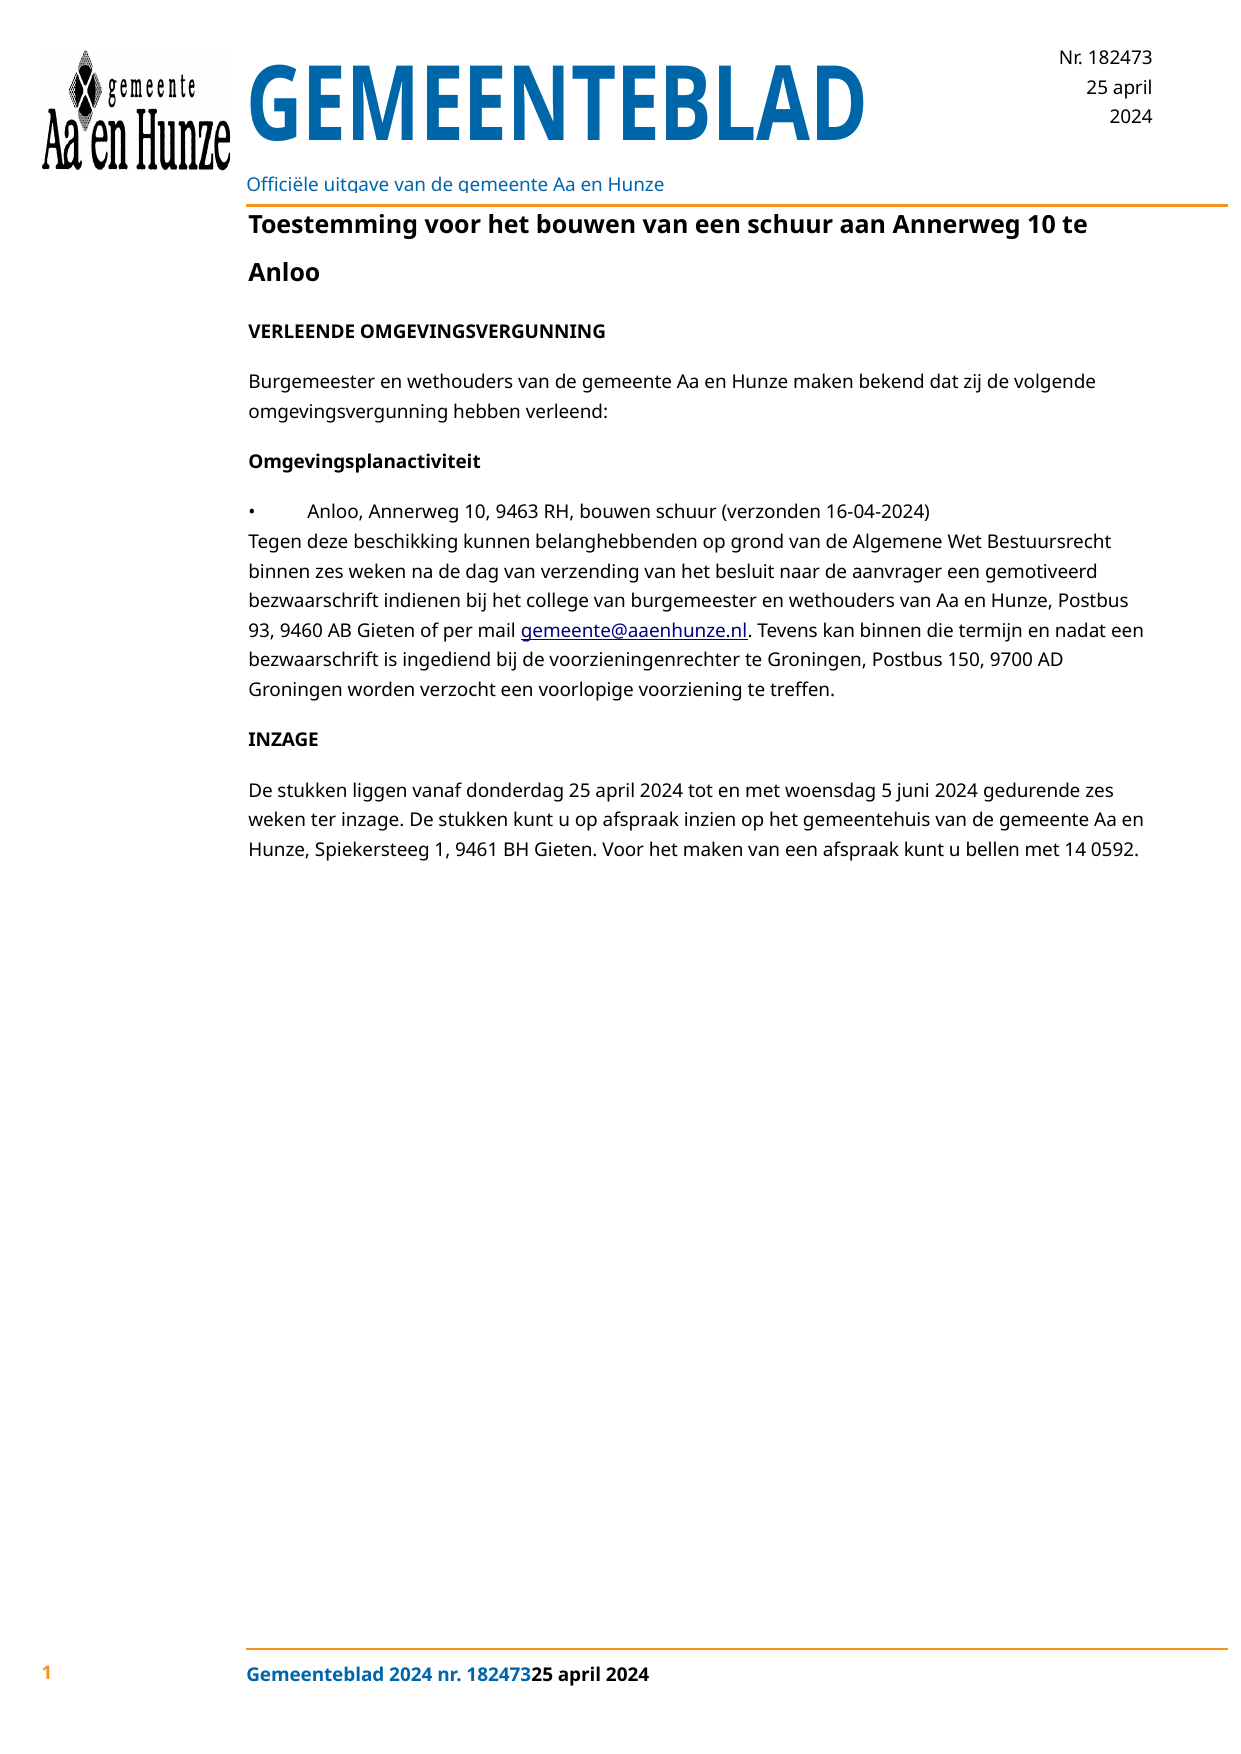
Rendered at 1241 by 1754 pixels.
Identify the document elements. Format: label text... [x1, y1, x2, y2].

text De stukken liggen vanaf donderdag 25 april 2024 tot en met woensdag 5 juni 2024 gedurende zes weken ter inzage. De stukken kunt u op afspraak inzien op het gemeentehuis van de gemeente Aa en Hunze, Spiekersteeg 1, 9461 BH Gieten. Voor het maken van een afspraak kunt u bellen met 14 0592. [248, 777, 1152, 862]
text INZAGE [248, 727, 1152, 752]
text Omgevingsplanactiviteit [248, 448, 1152, 474]
text Tegen deze beschikking kunnen belanghebbenden op grond van de Algemene Wet Bestuursrecht binnen zes weken na de dag van verzending van het besluit naar de aanvrager een gemotiveerd bezwaarschrift indienen bij het college van burgemeester en wethouders van Aa en Hunze, Postbus 93, 9460 AB Gieten of per mail gemeente@aaenhunze.nl. Tevens kan binnen die termijn en nadat een bezwaarschrift is ingediend bij de voorzieningenrechter te Groningen, Postbus 150, 9700 AD Groningen worden verzocht een voorlopige voorziening te treffen. [248, 528, 1152, 702]
text Toestemming voor het bouwen van een schuur aan Annerweg 10 te Anloo [248, 207, 1152, 288]
list Anloo, Annerweg 10, 9463 RH, bouwen schuur (verzonden 16-04-2024) [248, 499, 1152, 524]
text Burgemeester en wethouders van de gemeente Aa en Hunze maken bekend dat zij de volgende omgevingsvergunning hebben verleend: [248, 368, 1152, 424]
picture [41, 47, 231, 172]
text VERLEENDE OMGEVINGSVERGUNNING [248, 318, 1152, 344]
